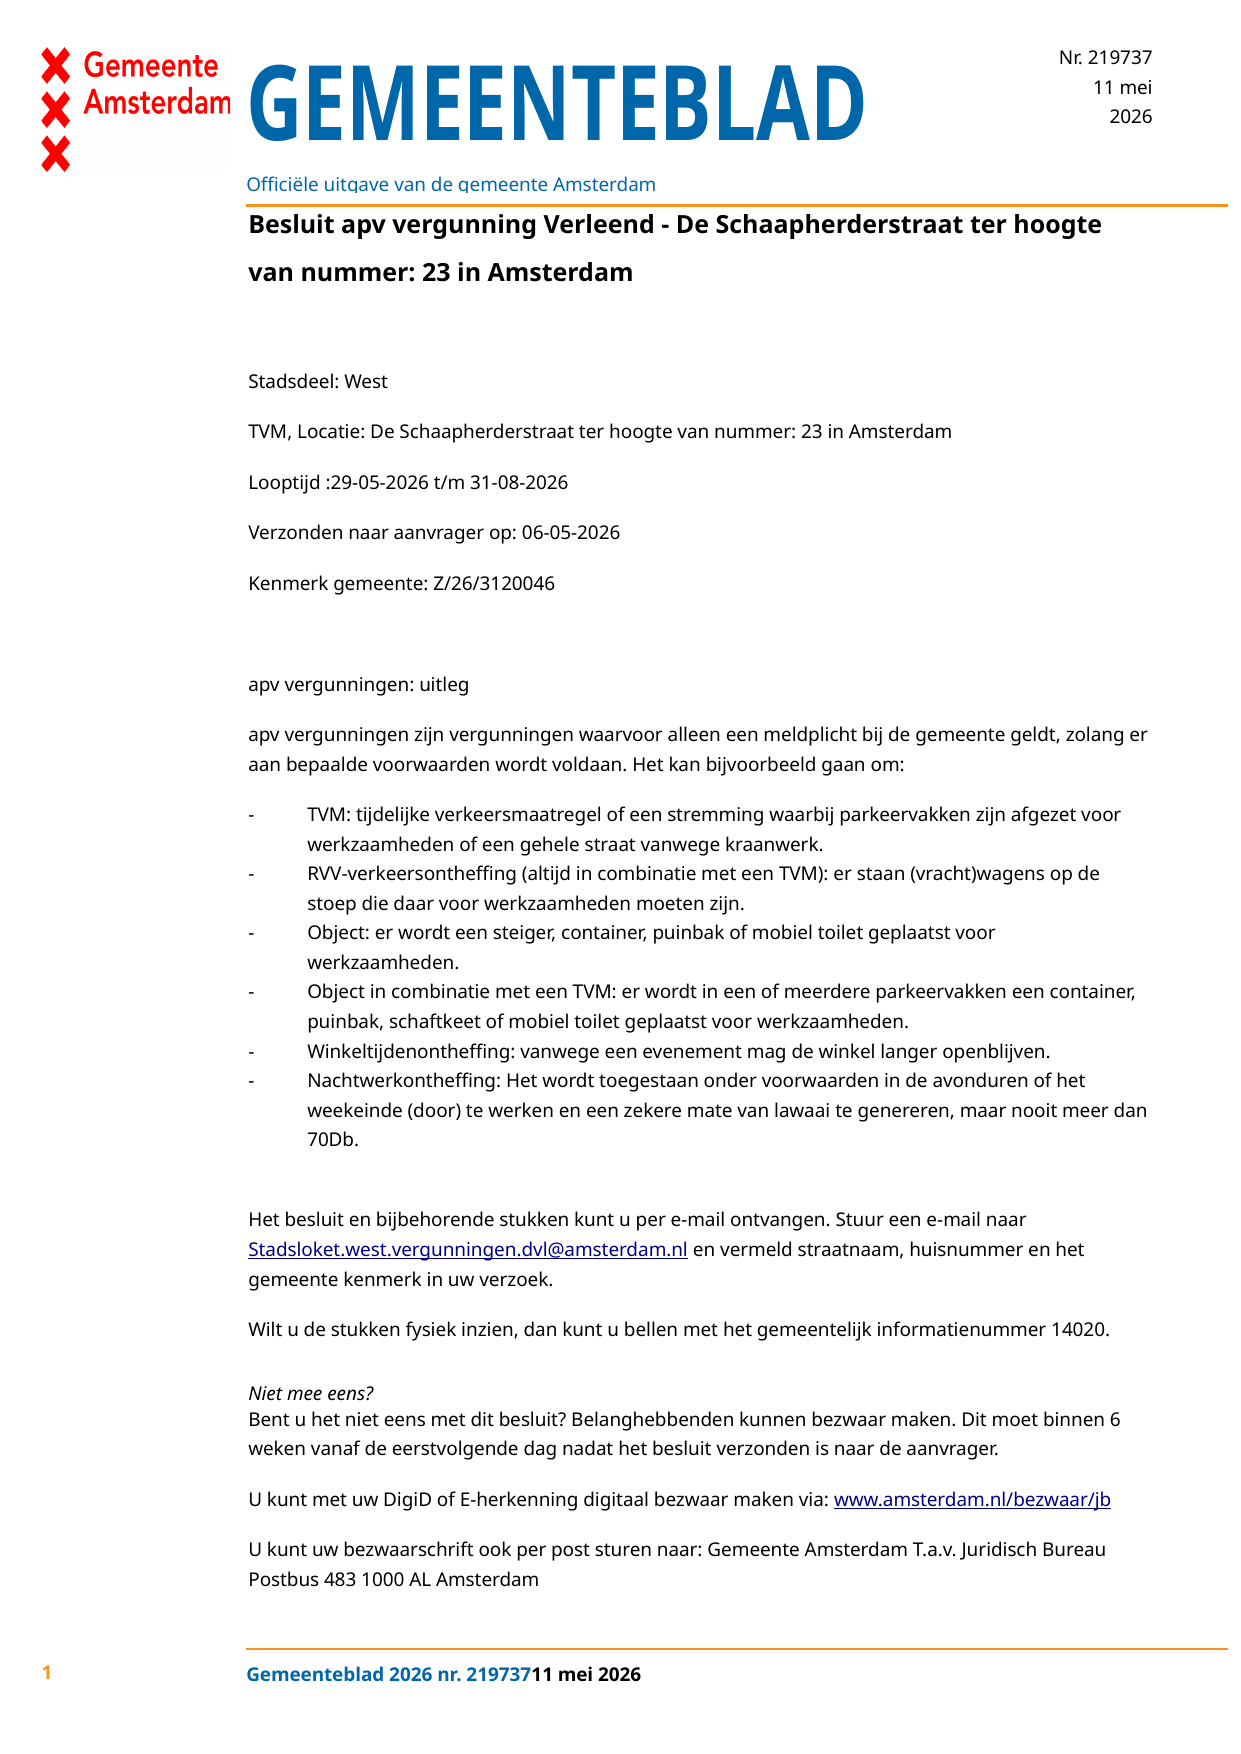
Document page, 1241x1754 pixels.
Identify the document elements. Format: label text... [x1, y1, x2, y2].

text Het besluit en bijbehorende stukken kunt u per e-mail ontvangen. Stuur een e-mail naar Stadsloket.west.vergunningen.dvl@amsterdam.nl en vermeld straatnaam, huisnummer en het gemeente kenmerk in uw verzoek. [248, 1207, 1152, 1292]
text Stadsdeel: West [248, 368, 1152, 394]
list RVV-verkeersontheffing (altijd in combinatie met een TVM): er staan (vracht)wagens op de stoep die daar voor werkzaamheden moeten zijn. [248, 860, 1152, 916]
list Object: er wordt een steiger, container, puinbak of mobiel toilet geplaatst voor werkzaamheden. [248, 919, 1152, 975]
text U kunt uw bezwaarschrift ook per post sturen naar: Gemeente Amsterdam T.a.v. Juridisch Bureau Postbus 483 1000 AL Amsterdam [248, 1536, 1152, 1592]
text Bent u het niet eens met dit besluit? Belanghebbenden kunnen bezwaar maken. Dit moet binnen 6 weken vanaf de eerstvolgende dag nadat het besluit verzonden is naar de aanvrager. [248, 1406, 1152, 1461]
picture [41, 47, 231, 172]
text apv vergunningen: uitleg [248, 671, 1152, 697]
text TVM, Locatie: De Schaapherderstraat ter hoogte van nummer: 23 in Amsterdam [248, 419, 1152, 444]
text Niet mee eens? [248, 1380, 1152, 1406]
text Verzonden naar aanvrager op: 06-05-2026 [248, 519, 1152, 545]
text Looptijd :29-05-2026 t/m 31-08-2026 [248, 469, 1152, 495]
text apv vergunningen zijn vergunningen waarvoor alleen een meldplicht bij de gemeente geldt, zolang er aan bepaalde voorwaarden wordt voldaan. Het kan bijvoorbeeld gaan om: [248, 721, 1152, 777]
list TVM: tijdelijke verkeersmaatregel of een stremming waarbij parkeervakken zijn afgezet voor werkzaamheden of een gehele straat vanwege kraanwerk. [248, 801, 1152, 857]
text Wilt u de stukken fysiek inzien, dan kunt u bellen met het gemeentelijk informatienummer 14020. [248, 1316, 1152, 1342]
text Besluit apv vergunning Verleend - De Schaapherderstraat ter hoogte van nummer: 23 in Amsterdam [248, 207, 1152, 288]
text Kenmerk gemeente: Z/26/3120046 [248, 570, 1152, 596]
list Winkeltijdenontheffing: vanwege een evenement mag de winkel langer openblijven. [248, 1038, 1152, 1064]
list Nachtwerkontheffing: Het wordt toegestaan onder voorwaarden in de avonduren of het weekeinde (door) te werken en een zekere mate van lawaai te genereren, maar nooit meer dan 70Db. [248, 1067, 1152, 1152]
list Object in combinatie met een TVM: er wordt in een of meerdere parkeervakken een container, puinbak, schaftkeet of mobiel toilet geplaatst voor werkzaamheden. [248, 979, 1152, 1034]
text U kunt met uw DigiD of E-herkenning digitaal bezwaar maken via: www.amsterdam.nl/bezwaar/jb [248, 1486, 1152, 1512]
